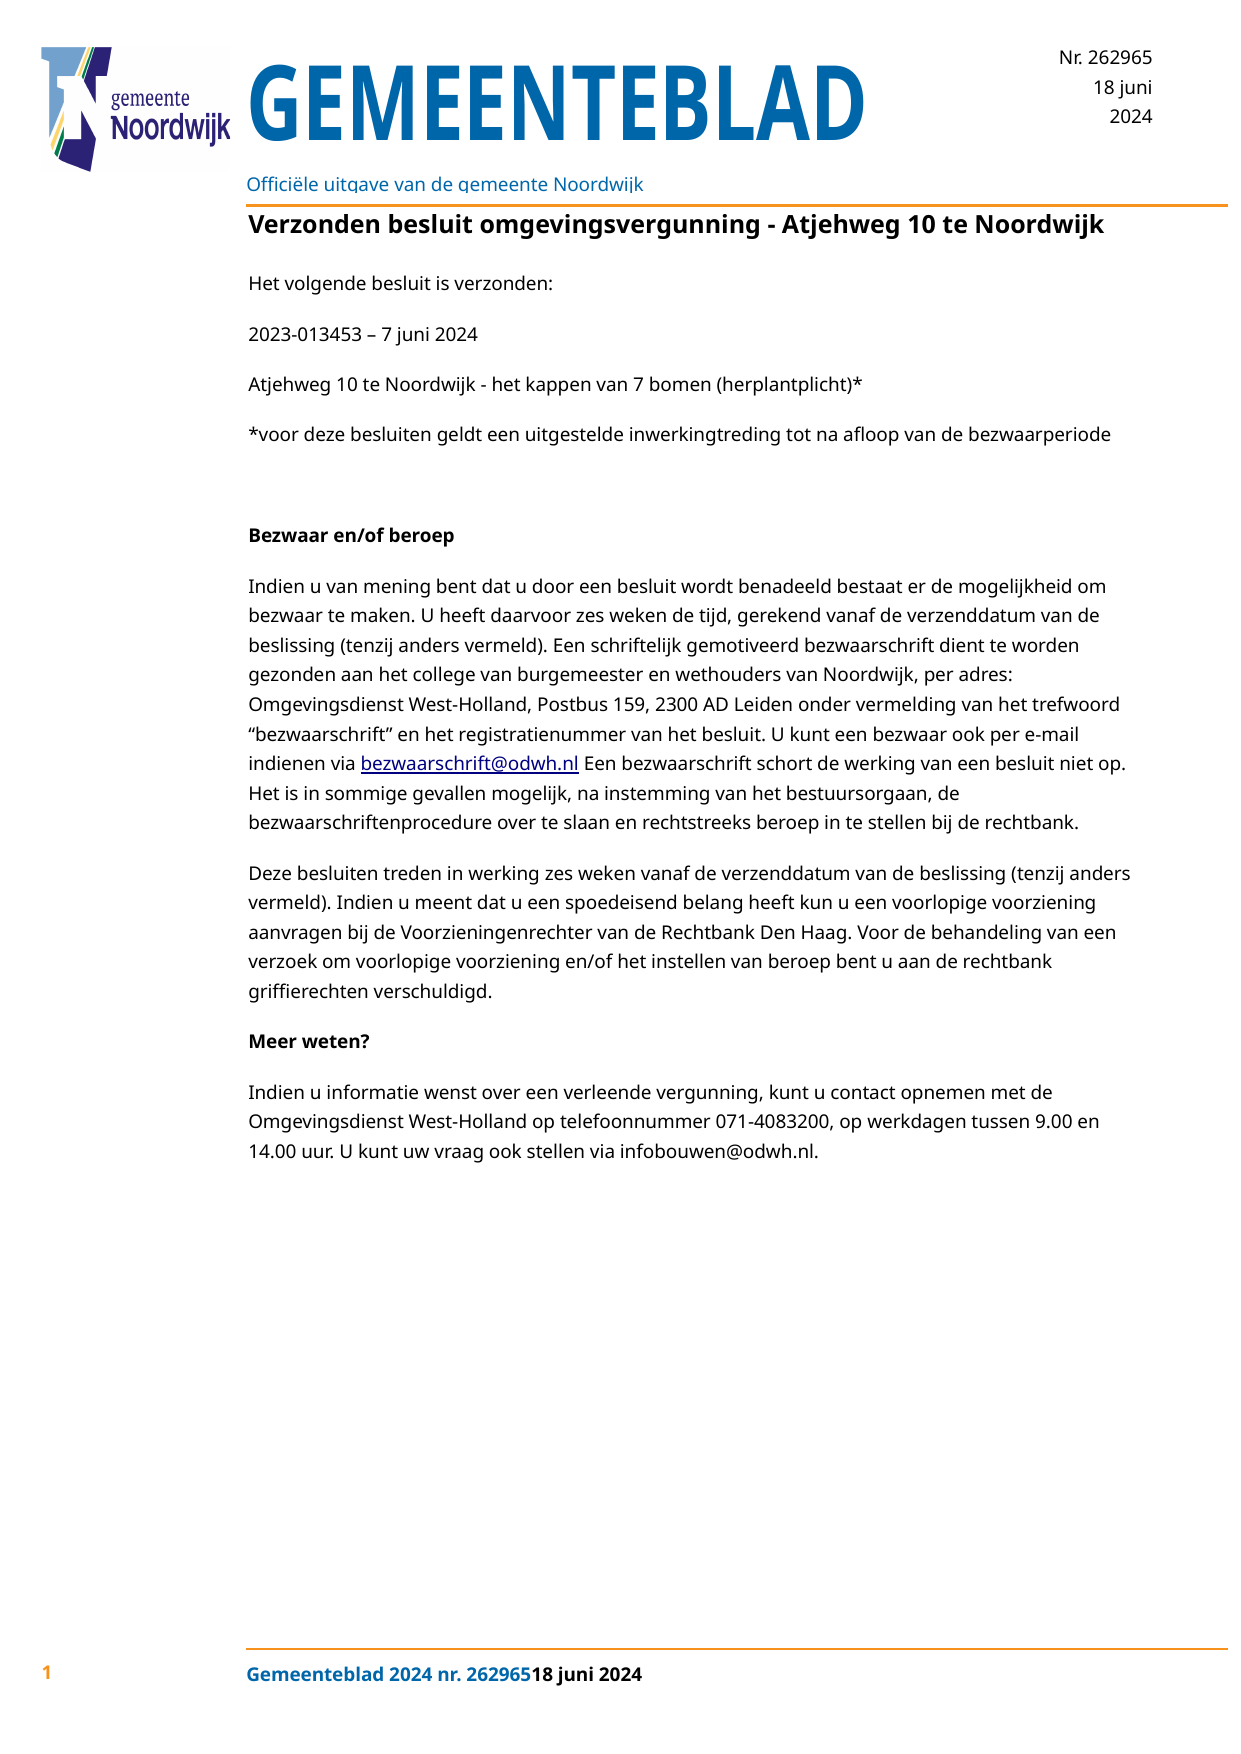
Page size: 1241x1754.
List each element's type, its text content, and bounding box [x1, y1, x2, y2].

text Indien u van mening bent dat u door een besluit wordt benadeeld bestaat er de mogelijkheid om bezwaar te maken. U heeft daarvoor zes weken de tijd, gerekend vanaf de verzenddatum van de beslissing (tenzij anders vermeld). Een schriftelijk gemotiveerd bezwaarschrift dient te worden gezonden aan het college van burgemeester en wethouders van Noordwijk, per adres: Omgevingsdienst West-Holland, Postbus 159, 2300 AD Leiden onder vermelding van het trefwoord “bezwaarschrift” en het registratienummer van het besluit. U kunt een bezwaar ook per e-mail indienen via bezwaarschrift@odwh.nl Een bezwaarschrift schort de werking van een besluit niet op. Het is in sommige gevallen mogelijk, na instemming van het bestuursorgaan, de bezwaarschriftenprocedure over te slaan en rechtstreeks beroep in te stellen bij de rechtbank. [248, 573, 1152, 835]
text Indien u informatie wenst over een verleende vergunning, kunt u contact opnemen met de Omgevingsdienst West-Holland op telefoonnummer 071-4083200, op werkdagen tussen 9.00 en 14.00 uur. U kunt uw vraag ook stellen via infobouwen@odwh.nl. [248, 1079, 1152, 1164]
text Deze besluiten treden in werking zes weken vanaf de verzenddatum van de beslissing (tenzij anders vermeld). Indien u meent dat u een spoedeisend belang heeft kun u een voorlopige voorziening aanvragen bij de Voorzieningenrechter van de Rechtbank Den Haag. Voor de behandeling van een verzoek om voorlopige voorziening en/of het instellen van beroep bent u aan de rechtbank griffierechten verschuldigd. [248, 860, 1152, 1004]
text Het volgende besluit is verzonden: [248, 270, 1152, 296]
text *voor deze besluiten geldt een uitgestelde inwerkingtreding tot na afloop van de bezwaarperiode [248, 422, 1152, 447]
text Atjehweg 10 te Noordwijk - het kappen van 7 bomen (herplantplicht)* [248, 371, 1152, 397]
text Bezwaar en/of beroep [248, 522, 1152, 548]
text Verzonden besluit omgevingsvergunning - Atjehweg 10 te Noordwijk [248, 207, 1152, 241]
picture [41, 47, 231, 172]
text Meer weten? [248, 1029, 1152, 1054]
text 2023-013453 – 7 juni 2024 [248, 321, 1152, 346]
